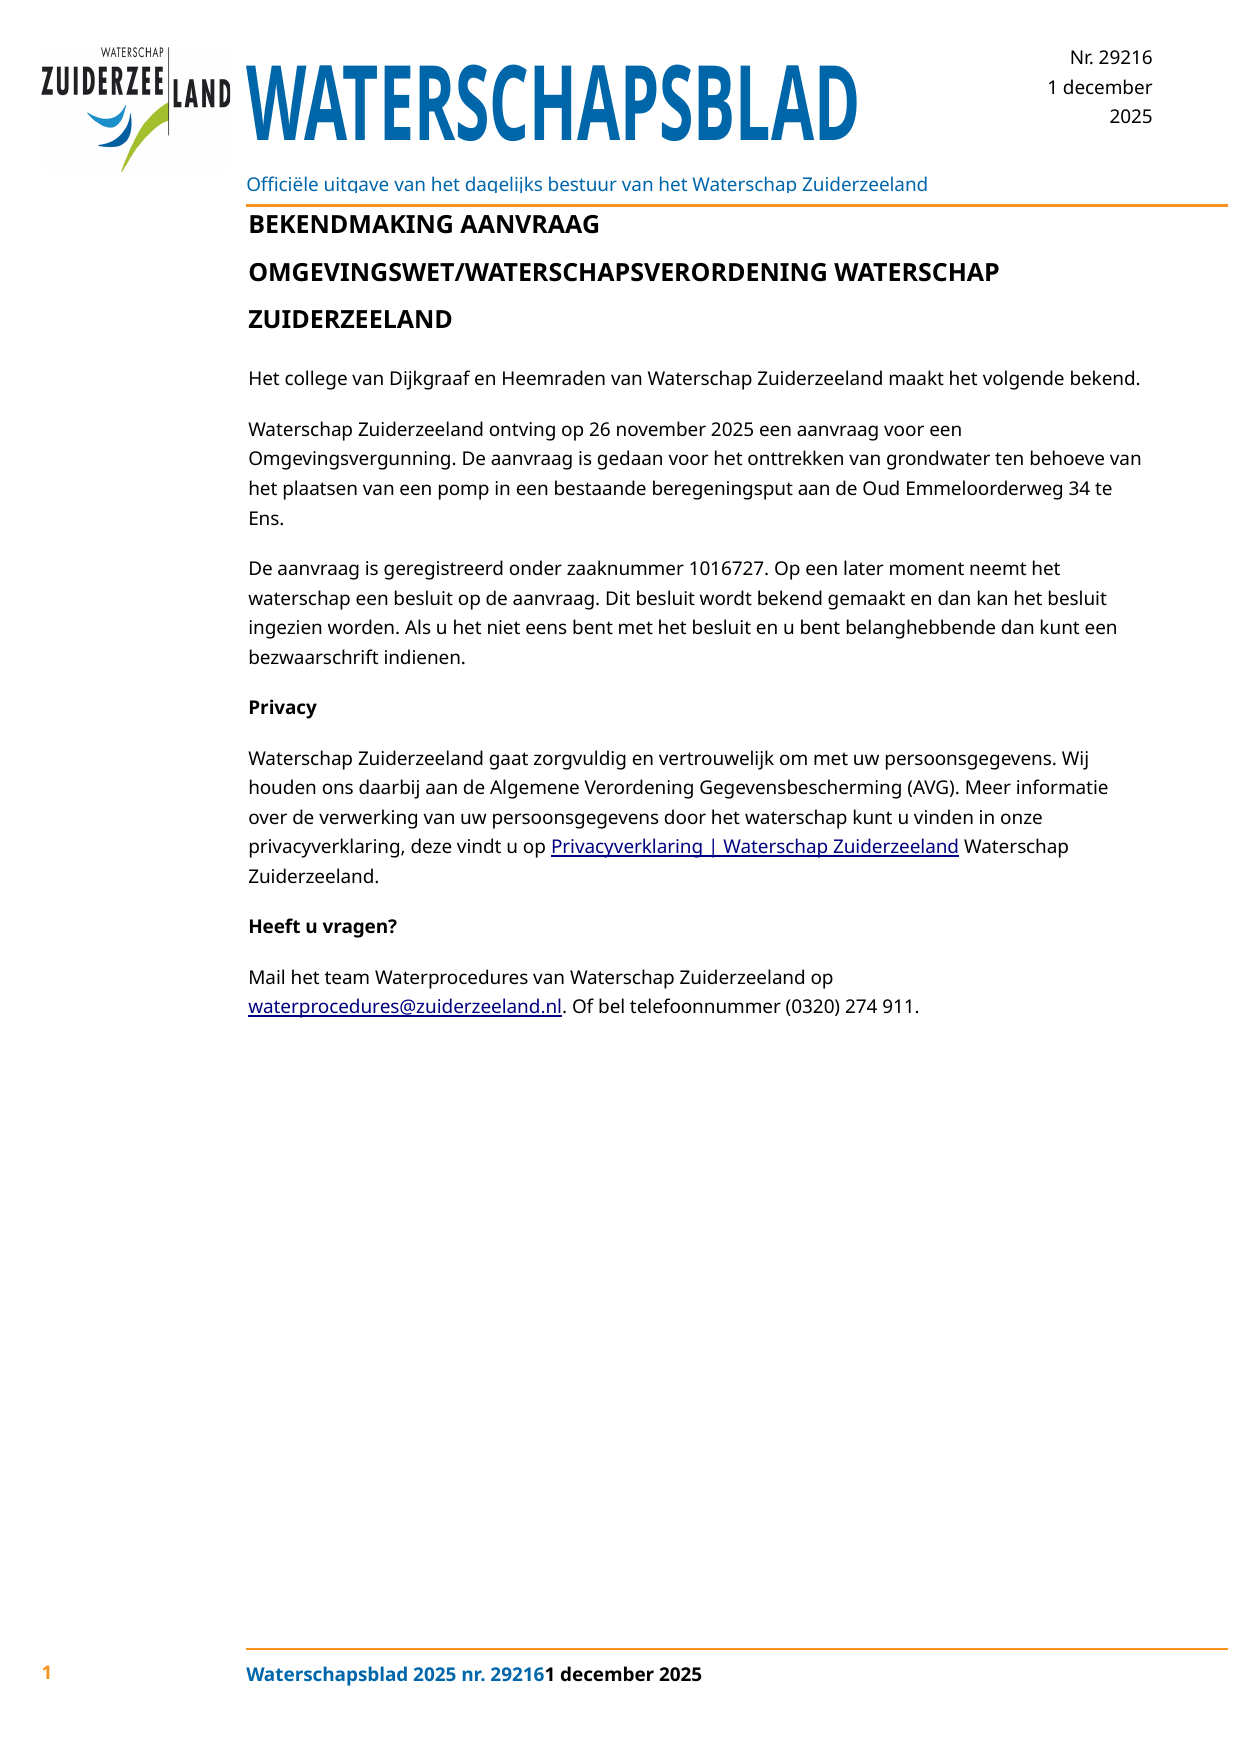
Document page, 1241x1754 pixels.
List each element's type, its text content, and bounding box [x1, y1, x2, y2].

text BEKENDMAKING AANVRAAG OMGEVINGSWET/WATERSCHAPSVERORDENING WATERSCHAP ZUIDERZEELAND [248, 207, 1152, 336]
text Waterschap Zuiderzeeland gaat zorgvuldig en vertrouwelijk om met uw persoonsgegevens. Wij houden ons daarbij aan de Algemene Verordening Gegevensbescherming (AVG). Meer informatie over de verwerking van uw persoonsgegevens door het waterschap kunt u vinden in onze privacyverklaring, deze vindt u op Privacyverklaring | Waterschap Zuiderzeeland Waterschap Zuiderzeeland. [248, 745, 1152, 889]
text Heeft u vragen? [248, 913, 1152, 939]
picture [41, 47, 231, 172]
text Privacy [248, 694, 1152, 720]
text Mail het team Waterprocedures van Waterschap Zuiderzeeland op waterprocedures@zuiderzeeland.nl. Of bel telefoonnummer (0320) 274 911. [248, 964, 1152, 1019]
text Waterschap Zuiderzeeland ontving op 26 november 2025 een aanvraag voor een Omgevingsvergunning. De aanvraag is gedaan voor het onttrekken van grondwater ten behoeve van het plaatsen van een pomp in een bestaande beregeningsput aan de Oud Emmeloorderweg 34 te Ens. [248, 416, 1152, 530]
text De aanvraag is geregistreerd onder zaaknummer 1016727. Op een later moment neemt het waterschap een besluit op de aanvraag. Dit besluit wordt bekend gemaakt en dan kan het besluit ingezien worden. Als u het niet eens bent met het besluit en u bent belanghebbende dan kunt een bezwaarschrift indienen. [248, 555, 1152, 669]
text Het college van Dijkgraaf en Heemraden van Waterschap Zuiderzeeland maakt het volgende bekend. [248, 366, 1152, 391]
